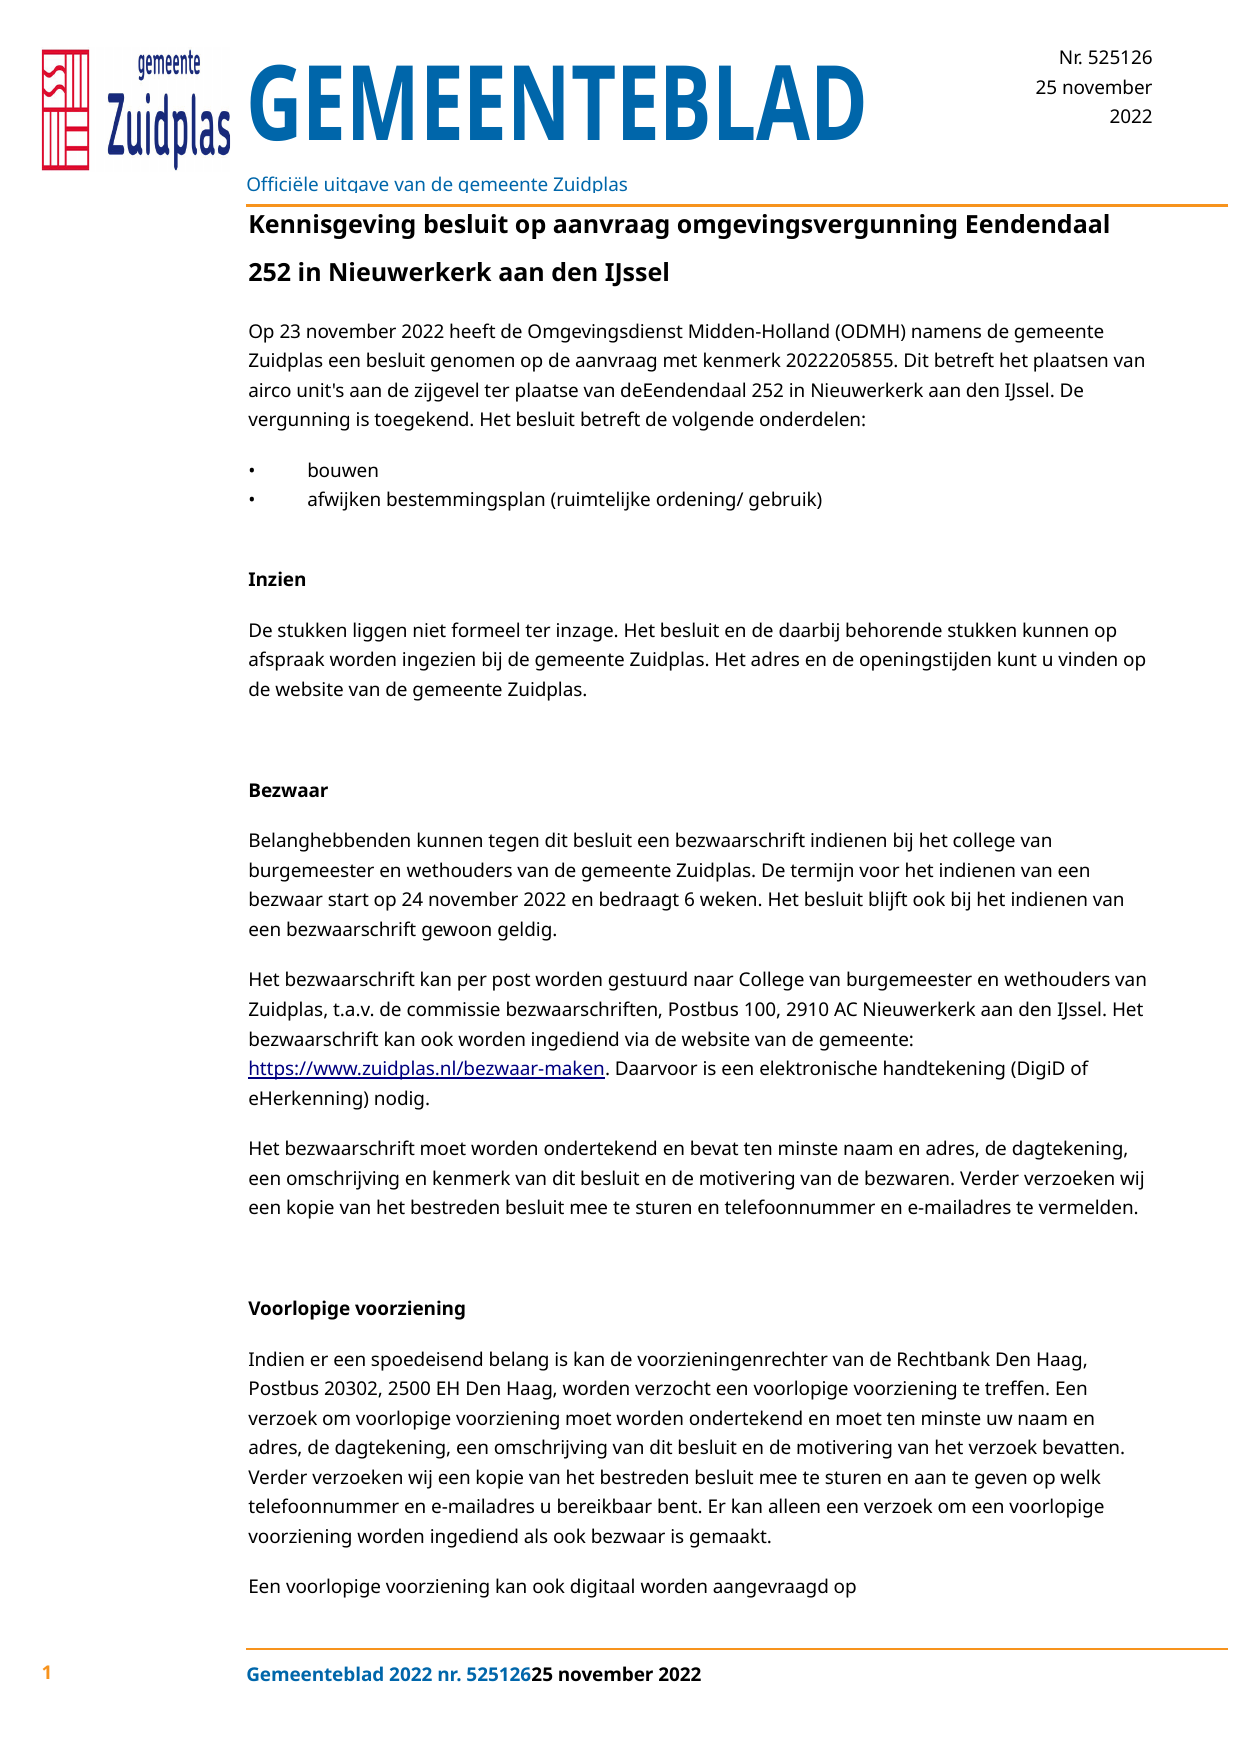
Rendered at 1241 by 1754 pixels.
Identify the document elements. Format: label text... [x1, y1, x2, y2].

list bouwen [248, 457, 1152, 483]
text Een voorlopige voorziening kan ook digitaal worden aangevraagd op [248, 1574, 1152, 1599]
list afwijken bestemmingsplan (ruimtelijke ordening/ gebruik) [248, 487, 1152, 512]
text De stukken liggen niet formeel ter inzage. Het besluit en de daarbij behorende stukken kunnen op afspraak worden ingezien bij de gemeente Zuidplas. Het adres en de openingstijden kunt u vinden op de website van de gemeente Zuidplas. [248, 617, 1152, 702]
text Belanghebbenden kunnen tegen dit besluit een bezwaarschrift indienen bij het college van burgemeester en wethouders van de gemeente Zuidplas. De termijn voor het indienen van een bezwaar start op 24 november 2022 en bedraagt 6 weken. Het besluit blijft ook bij het indienen van een bezwaarschrift gewoon geldig. [248, 827, 1152, 942]
text Het bezwaarschrift kan per post worden gestuurd naar College van burgemeester en wethouders van Zuidplas, t.a.v. de commissie bezwaarschriften, Postbus 100, 2910 AC Nieuwerkerk aan den IJssel. Het bezwaarschrift kan ook worden ingediend via de website van de gemeente: https://www.zuidplas.nl/bezwaar-maken. Daarvoor is een elektronische handtekening (DigiD of eHerkenning) nodig. [248, 967, 1152, 1111]
text Inzien [248, 567, 1152, 592]
text Kennisgeving besluit op aanvraag omgevingsvergunning Eendendaal 252 in Nieuwerkerk aan den IJssel [248, 207, 1152, 288]
text Het bezwaarschrift moet worden ondertekend en bevat ten minste naam en adres, de dagtekening, een omschrijving en kenmerk van dit besluit en de motivering van de bezwaren. Verder verzoeken wij een kopie van het bestreden besluit mee te sturen en telefoonnummer en e-mailadres te vermelden. [248, 1135, 1152, 1220]
text Voorlopige voorziening [248, 1295, 1152, 1321]
picture [41, 47, 231, 172]
text Bezwaar [248, 777, 1152, 803]
text Op 23 november 2022 heeft de Omgevingsdienst Midden-Holland (ODMH) namens de gemeente Zuidplas een besluit genomen op de aanvraag met kenmerk 2022205855. Dit betreft het plaatsen van airco unit's aan de zijgevel ter plaatse van deEendendaal 252 in Nieuwerkerk aan den IJssel. De vergunning is toegekend. Het besluit betreft de volgende onderdelen: [248, 318, 1152, 432]
text Indien er een spoedeisend belang is kan de voorzieningenrechter van de Rechtbank Den Haag, Postbus 20302, 2500 EH Den Haag, worden verzocht een voorlopige voorziening te treffen. Een verzoek om voorlopige voorziening moet worden ondertekend en moet ten minste uw naam en adres, de dagtekening, een omschrijving van dit besluit en de motivering van het verzoek bevatten. Verder verzoeken wij een kopie van het bestreden besluit mee te sturen en aan te geven op welk telefoonnummer en e-mailadres u bereikbaar bent. Er kan alleen een verzoek om een voorlopige voorziening worden ingediend als ook bezwaar is gemaakt. [248, 1346, 1152, 1549]
